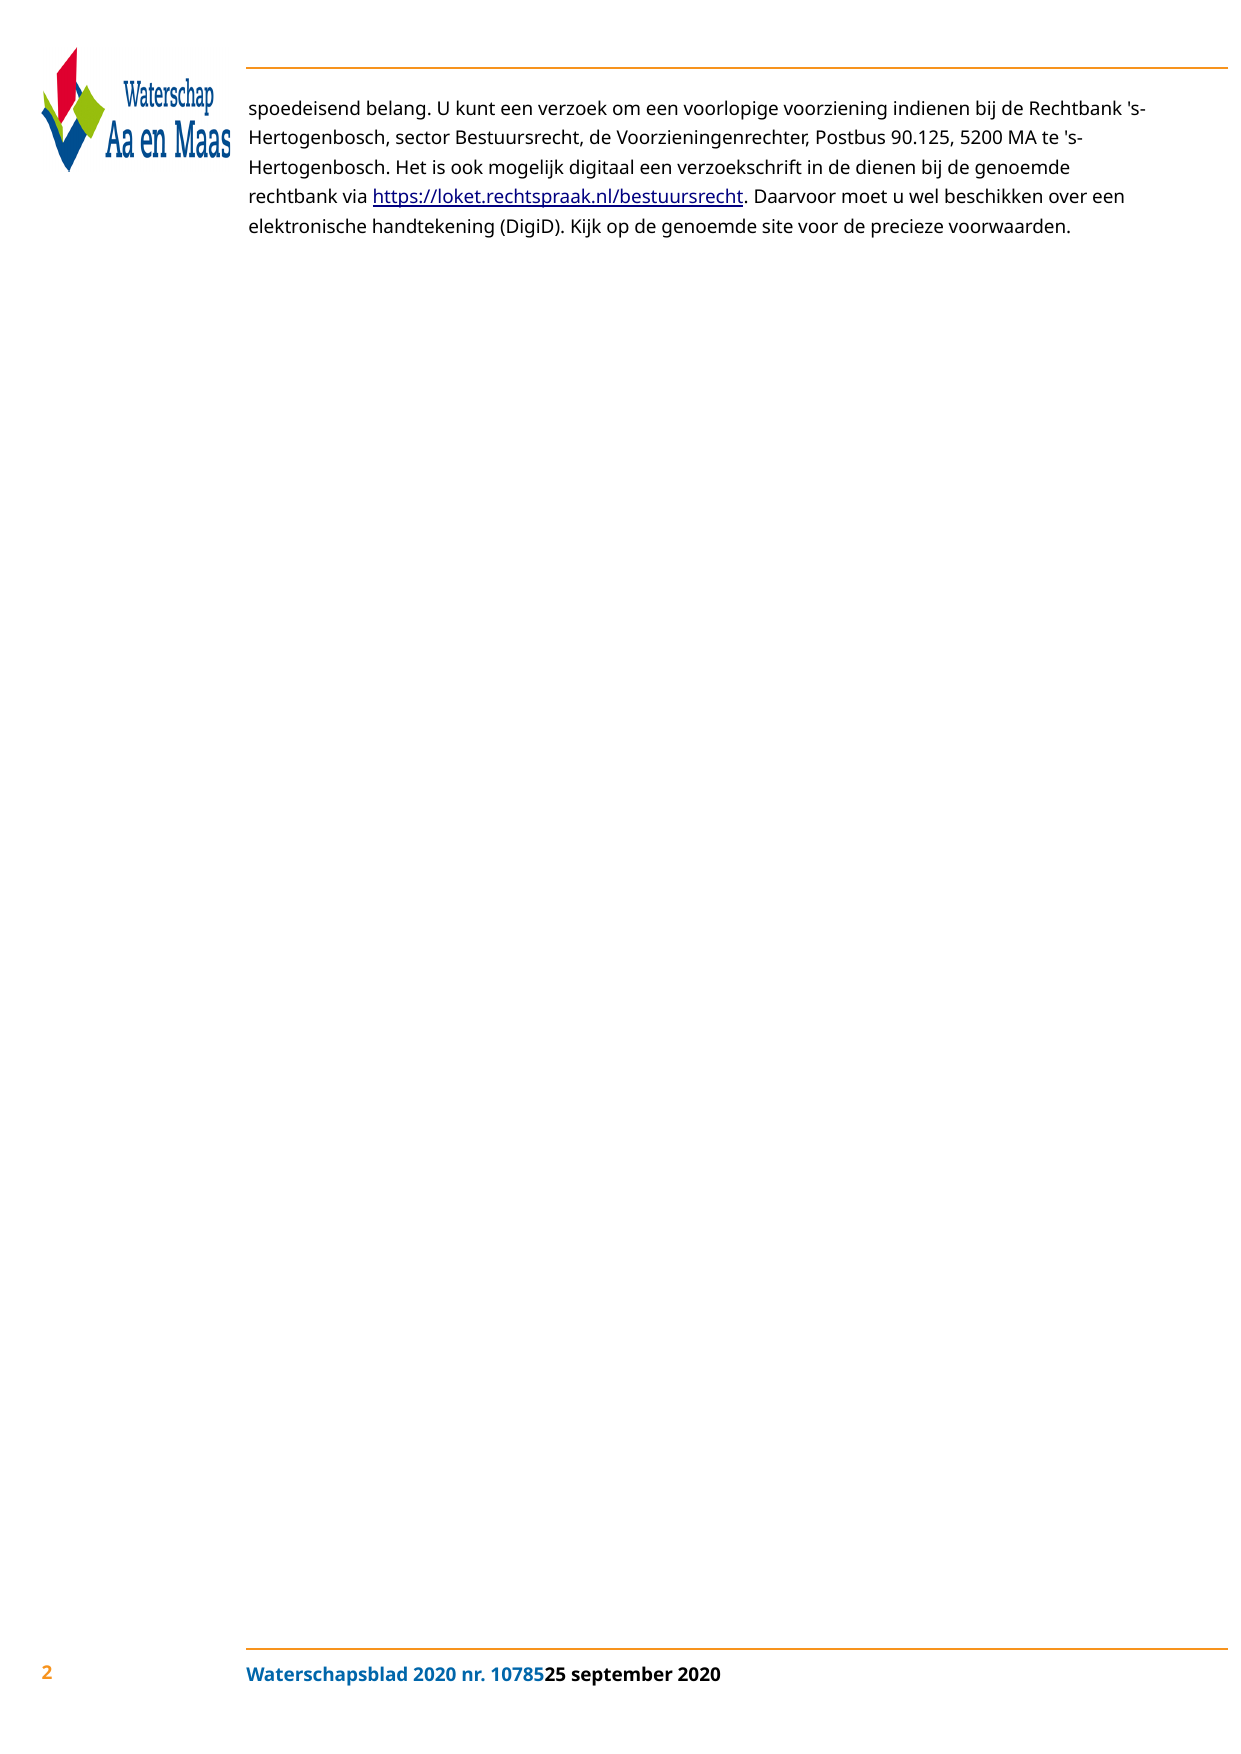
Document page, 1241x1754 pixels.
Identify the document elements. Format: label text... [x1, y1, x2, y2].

text spoedeisend belang. U kunt een verzoek om een voorlopige voorziening indienen bij de Rechtbank 's-Hertogenbosch, sector Bestuursrecht, de Voorzieningenrechter, Postbus 90.125, 5200 MA te 's-Hertogenbosch. Het is ook mogelijk digitaal een verzoekschrift in de dienen bij de genoemde rechtbank via https://loket.rechtspraak.nl/bestuursrecht. Daarvoor moet u wel beschikken over een elektronische handtekening (DigiD). Kijk op de genoemde site voor de precieze voorwaarden. [248, 95, 1152, 239]
picture [41, 47, 231, 172]
